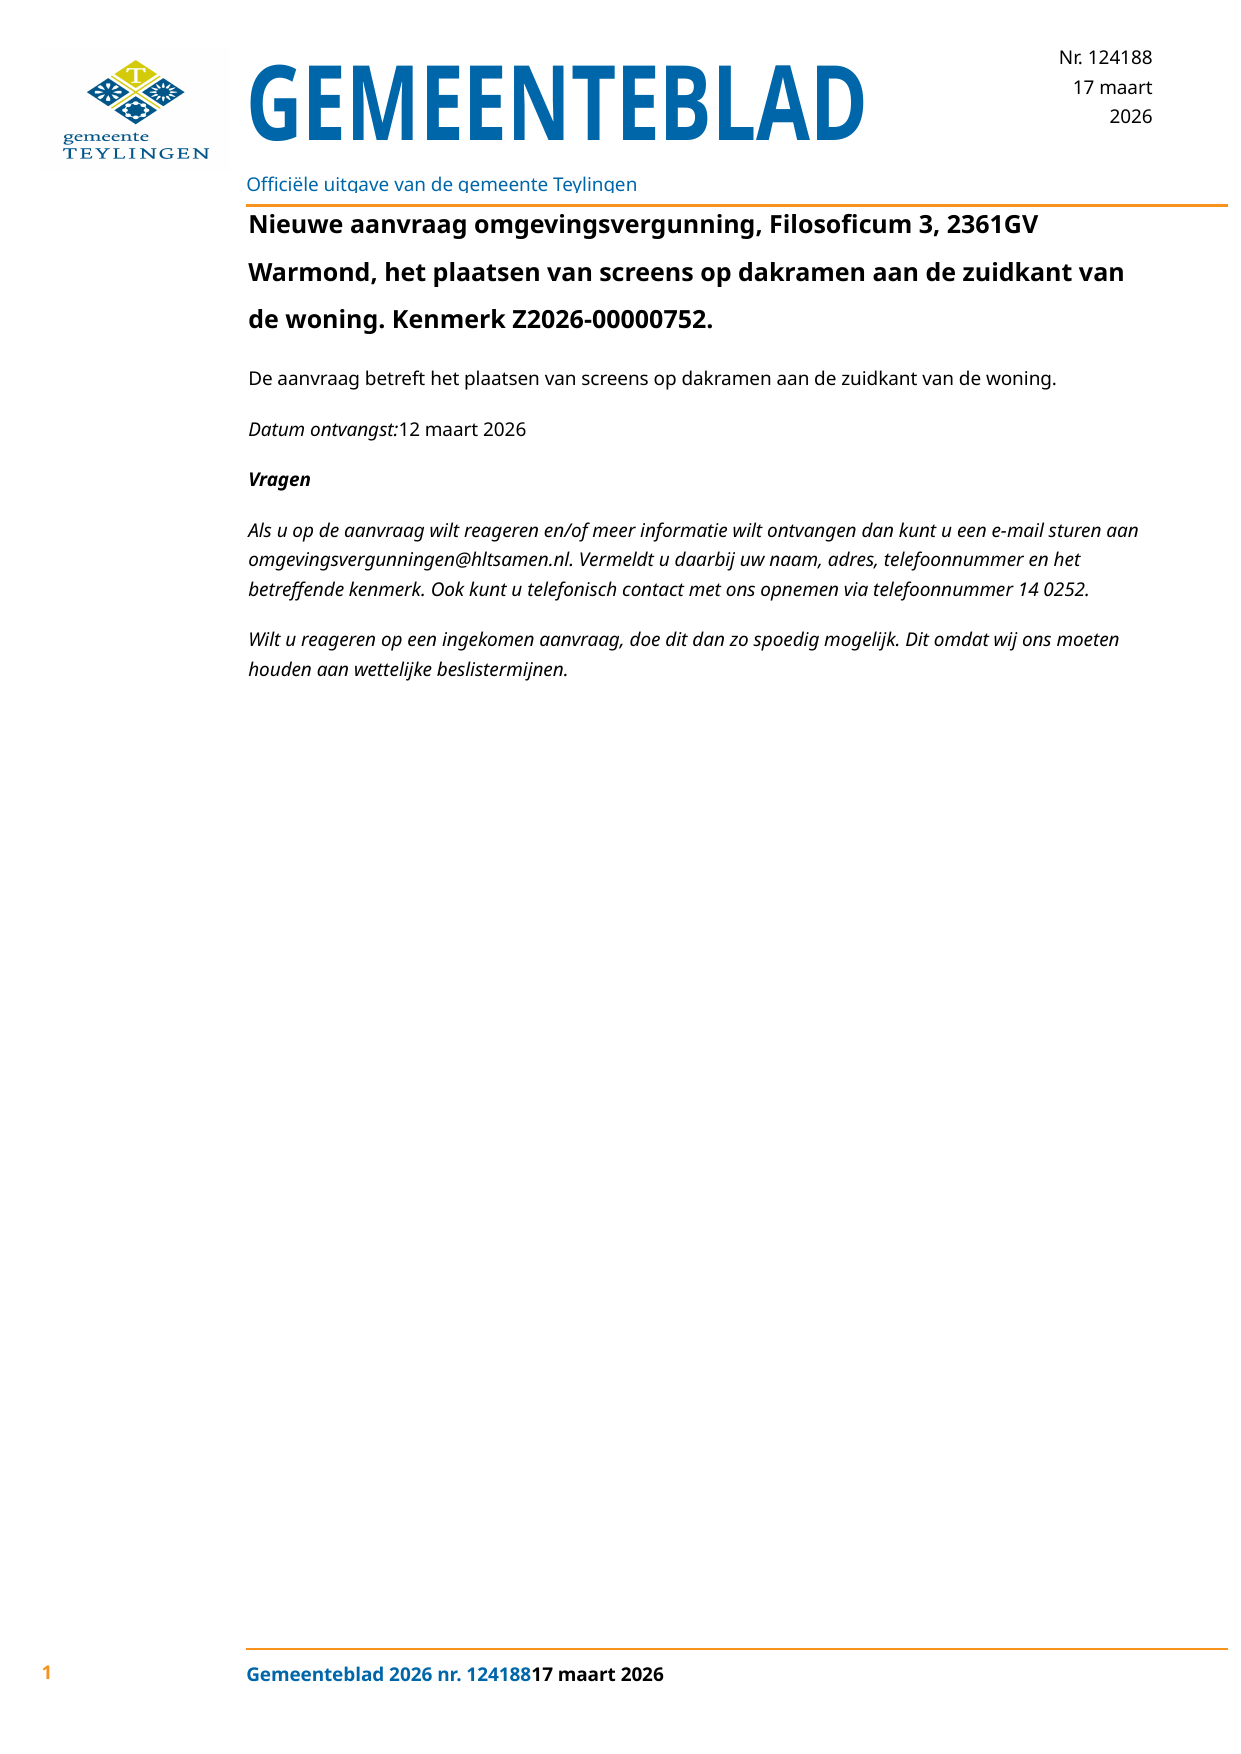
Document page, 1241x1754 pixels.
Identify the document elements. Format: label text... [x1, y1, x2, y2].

text Vragen [248, 466, 1152, 492]
picture [41, 47, 231, 172]
text Datum ontvangst:12 maart 2026 [248, 416, 1152, 442]
text Wilt u reageren op een ingekomen aanvraag, doe dit dan zo spoedig mogelijk. Dit omdat wij ons moeten houden aan wettelijke beslistermijnen. [248, 626, 1152, 682]
text Als u op de aanvraag wilt reageren en/of meer informatie wilt ontvangen dan kunt u een e-mail sturen aan omgevingsvergunningen@hltsamen.nl. Vermeldt u daarbij uw naam, adres, telefoonnummer en het betreffende kenmerk. Ook kunt u telefonisch contact met ons opnemen via telefoonnummer 14 0252. [248, 517, 1152, 602]
text Nieuwe aanvraag omgevingsvergunning, Filosoficum 3, 2361GV Warmond, het plaatsen van screens op dakramen aan de zuidkant van de woning. Kenmerk Z2026-00000752. [248, 207, 1152, 336]
text De aanvraag betreft het plaatsen van screens op dakramen aan de zuidkant van de woning. [248, 366, 1152, 391]
